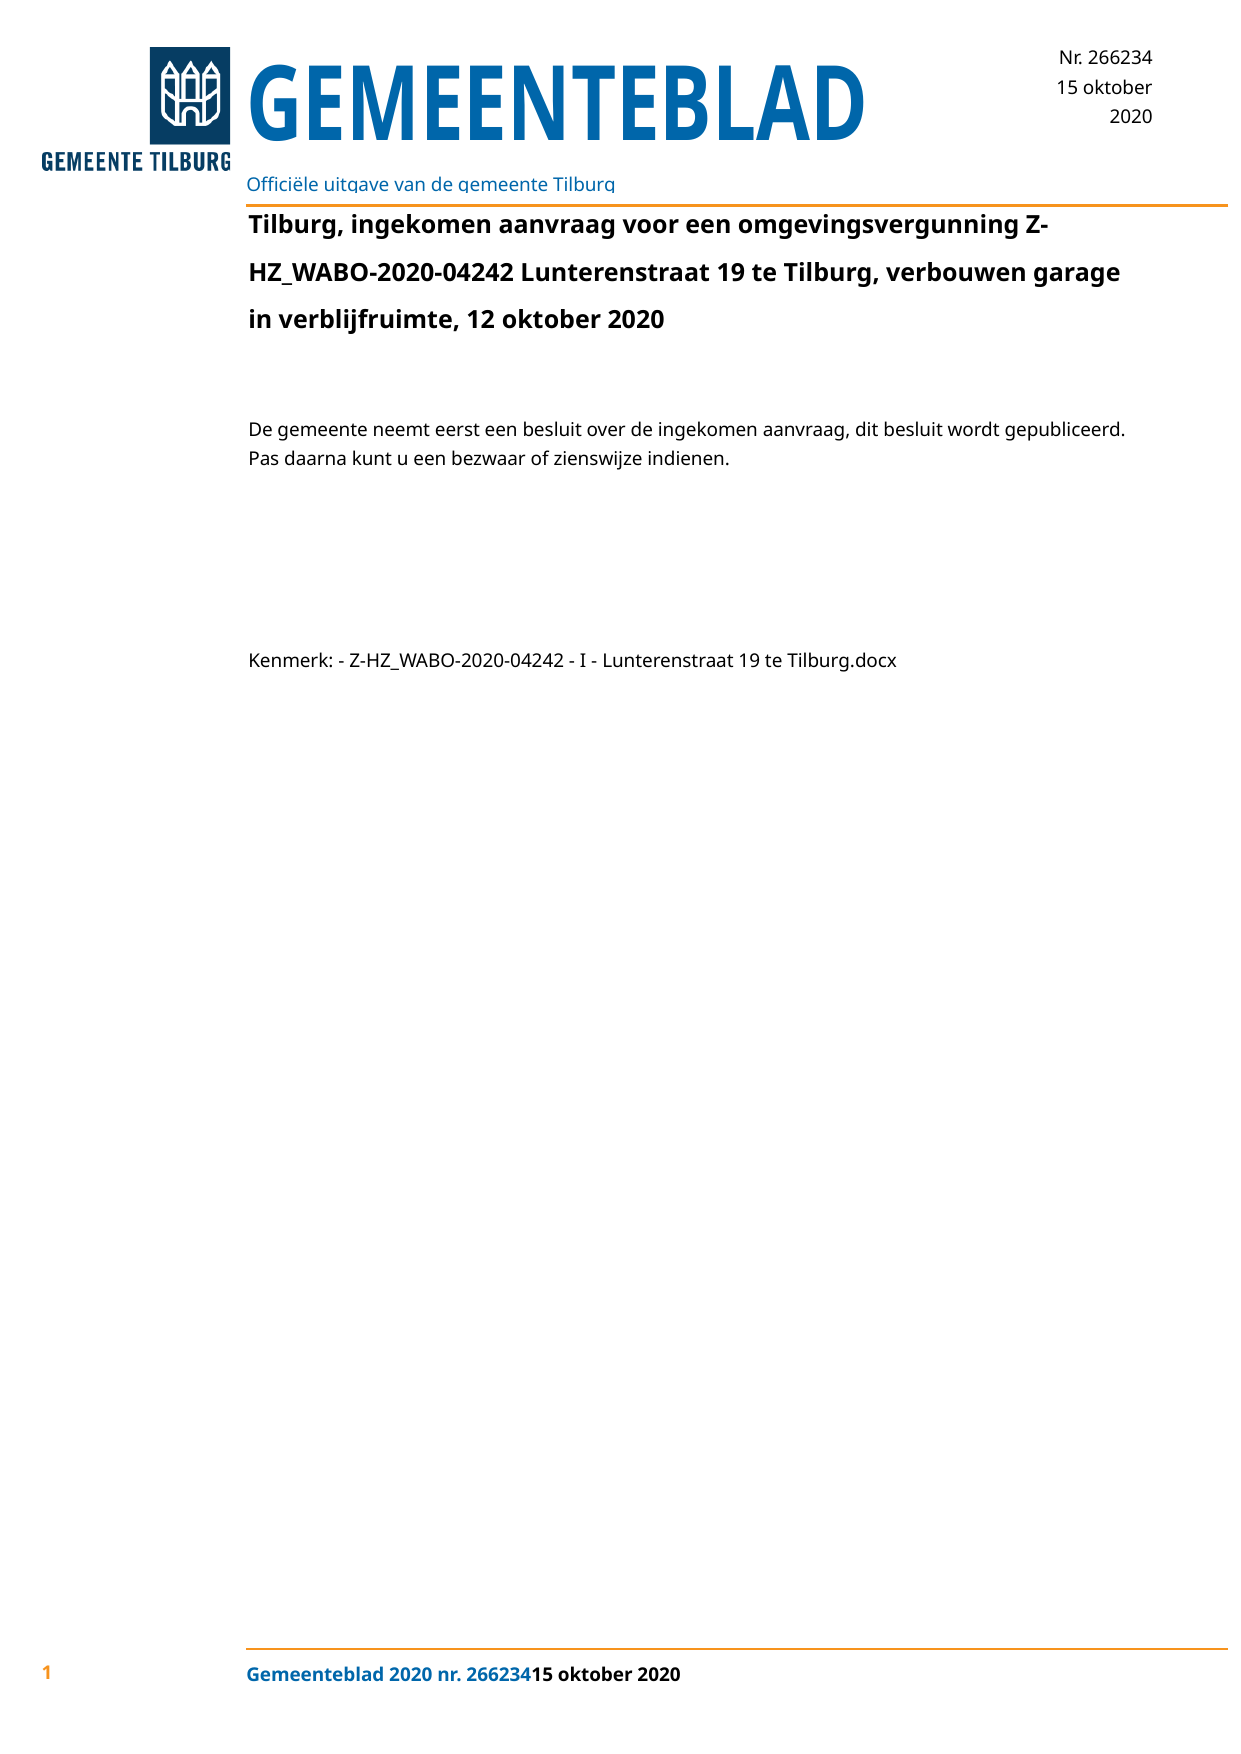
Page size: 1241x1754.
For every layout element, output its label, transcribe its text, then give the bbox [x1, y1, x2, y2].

text Kenmerk: - Z-HZ_WABO-2020-04242 - I - Lunterenstraat 19 te Tilburg.docx [248, 647, 1152, 673]
picture [41, 47, 231, 172]
text De gemeente neemt eerst een besluit over de ingekomen aanvraag, dit besluit wordt gepubliceerd. Pas daarna kunt u een bezwaar of zienswijze indienen. [248, 416, 1152, 471]
text Tilburg, ingekomen aanvraag voor een omgevingsvergunning Z-HZ_WABO-2020-04242 Lunterenstraat 19 te Tilburg, verbouwen garage in verblijfruimte, 12 oktober 2020 [248, 207, 1152, 336]
